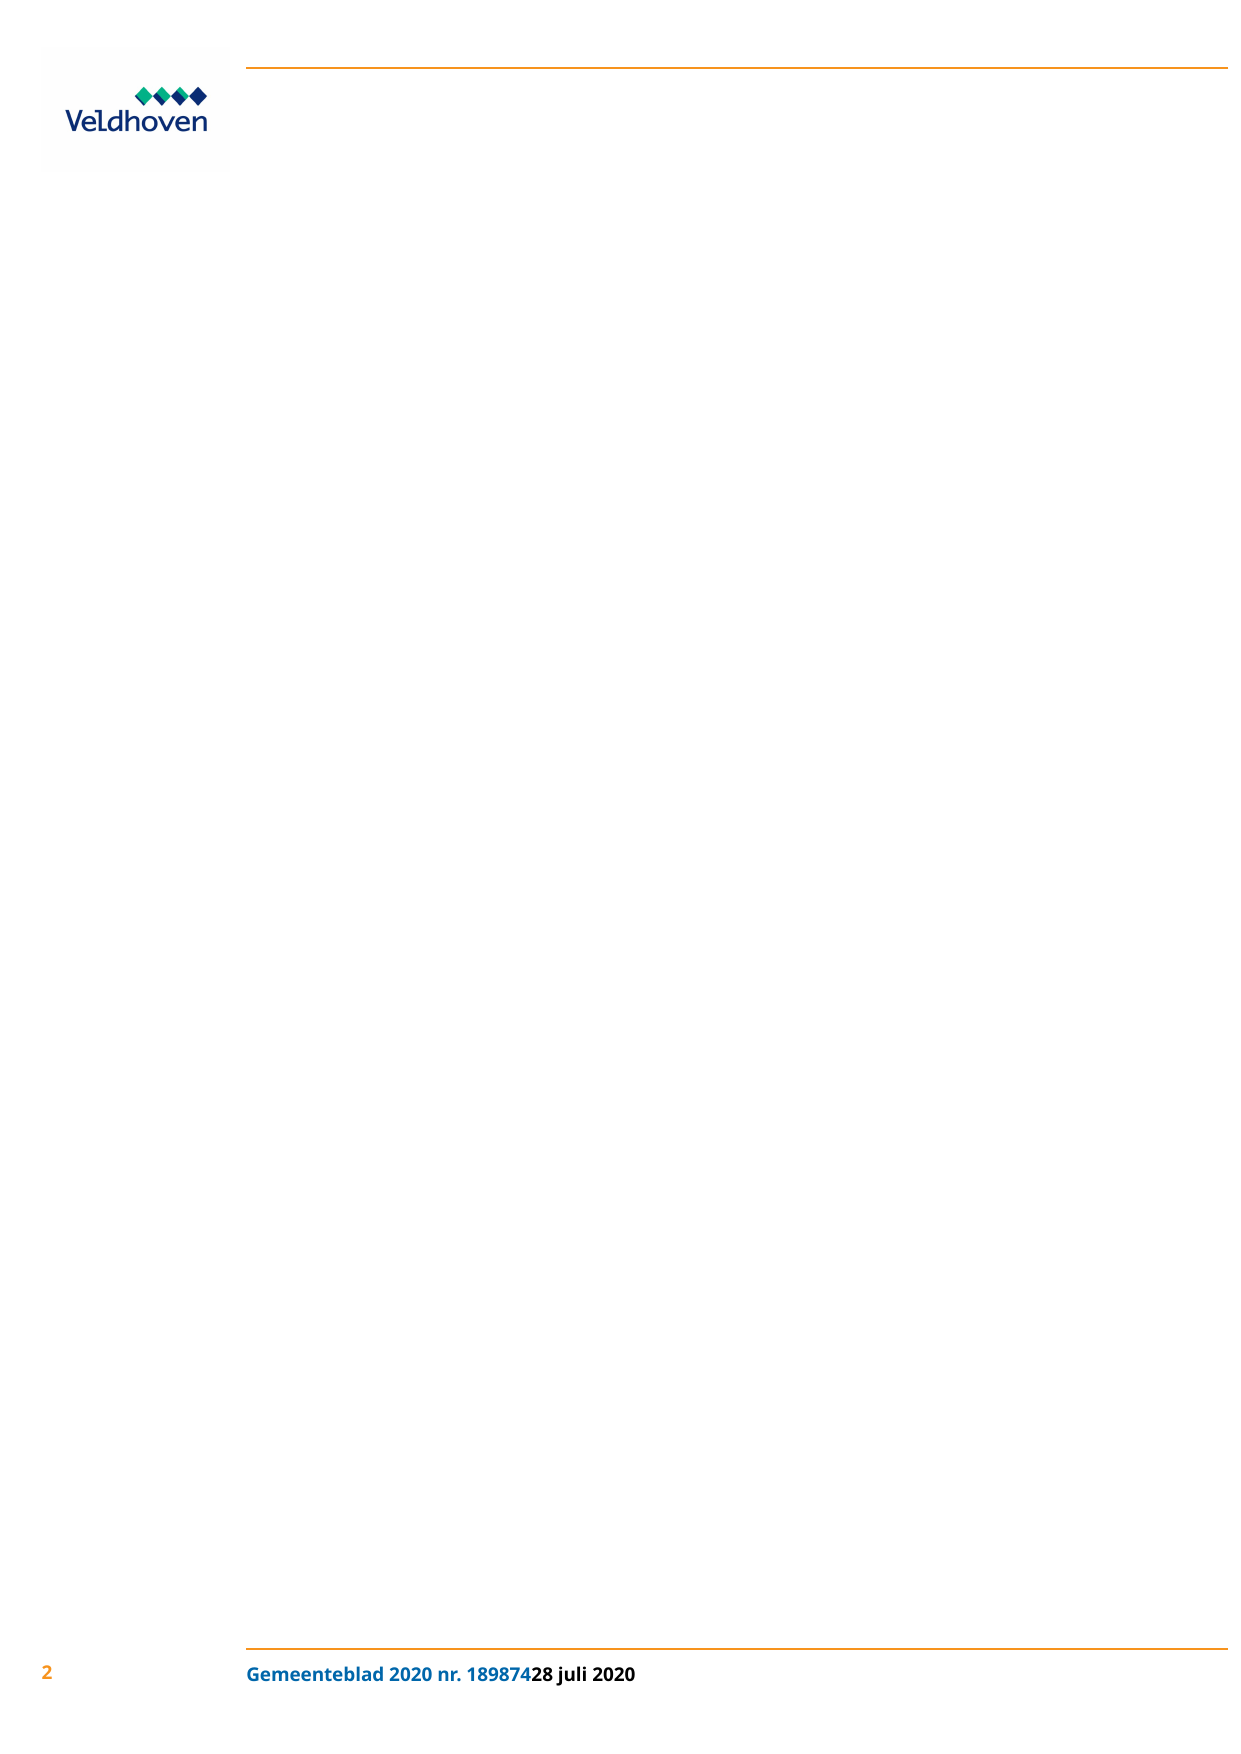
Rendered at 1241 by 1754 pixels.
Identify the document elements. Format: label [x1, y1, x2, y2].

picture [41, 47, 231, 172]
